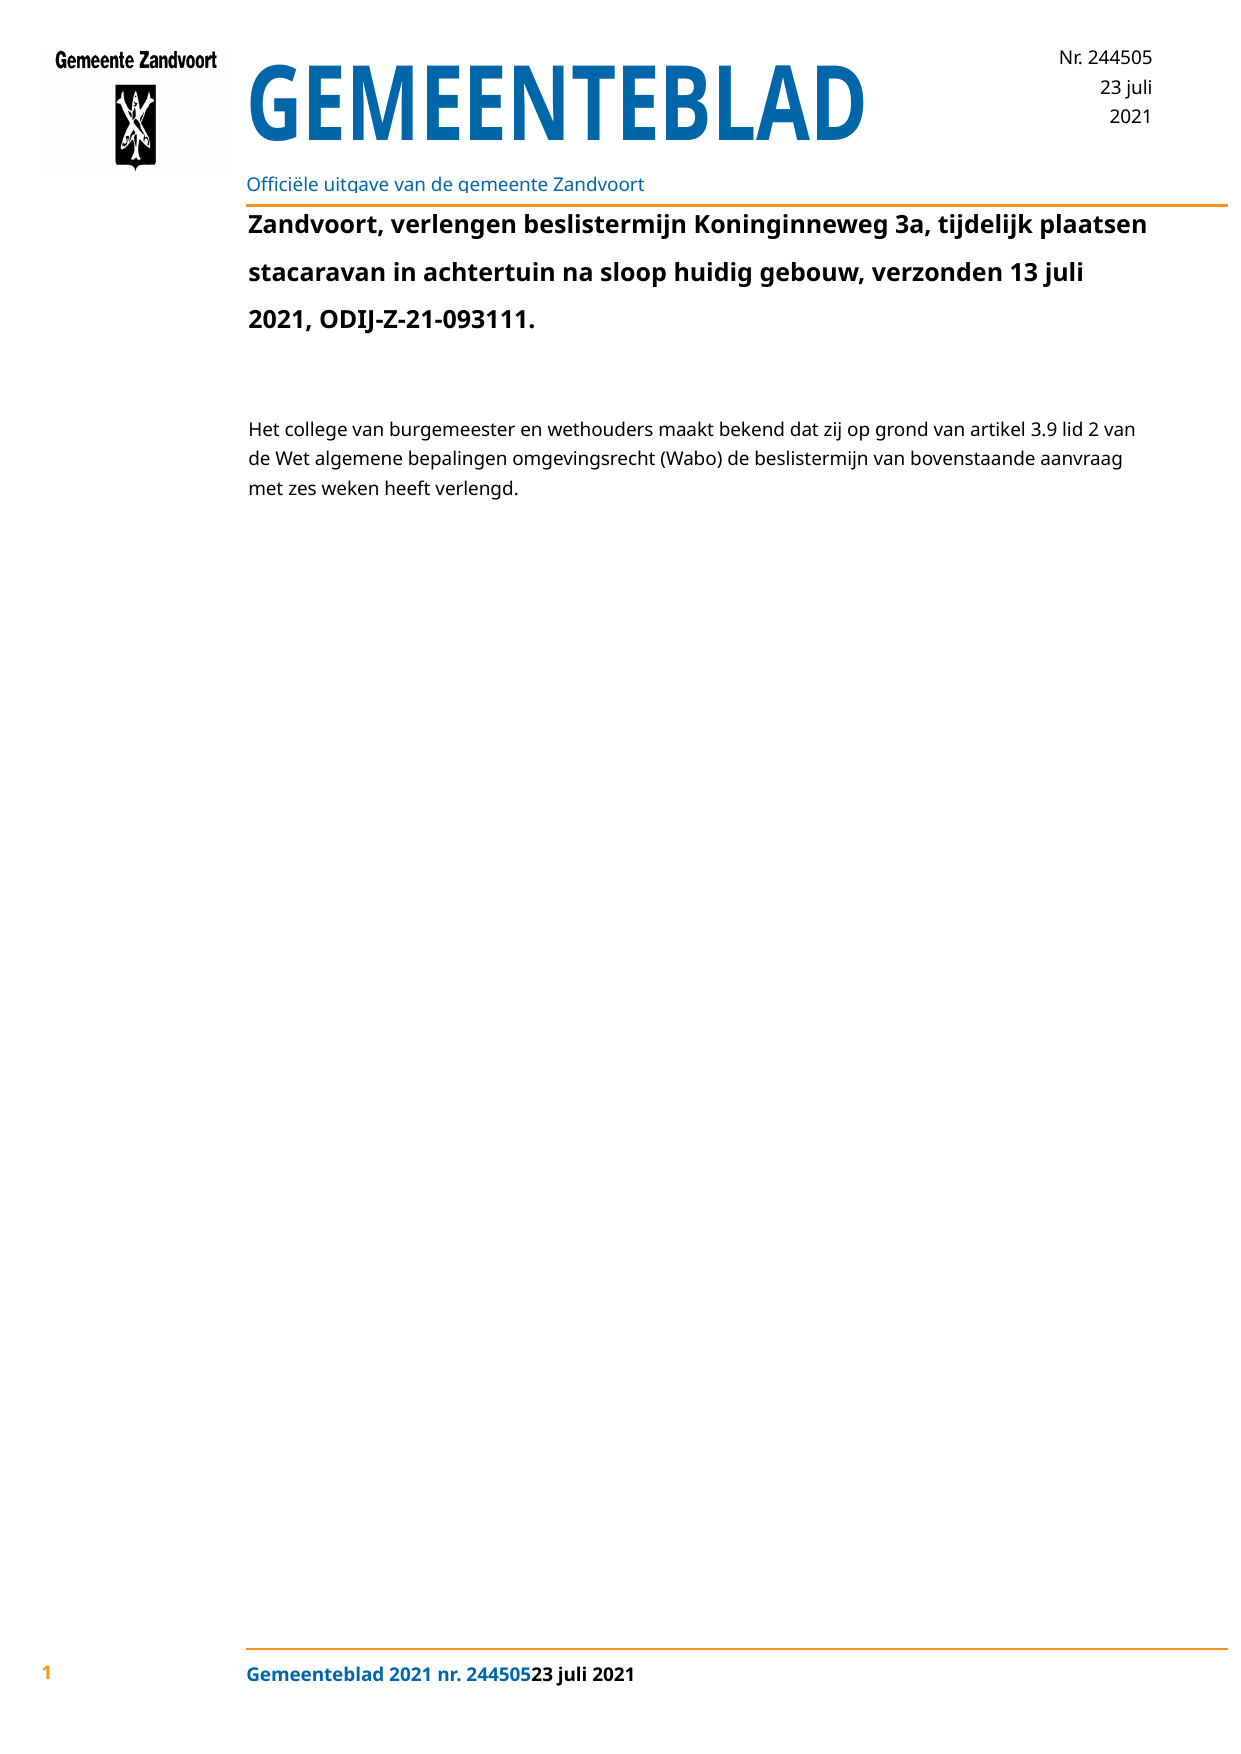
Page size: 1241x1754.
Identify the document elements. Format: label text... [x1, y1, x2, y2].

text Het college van burgemeester en wethouders maakt bekend dat zij op grond van artikel 3.9 lid 2 van de Wet algemene bepalingen omgevingsrecht (Wabo) de beslistermijn van bovenstaande aanvraag met zes weken heeft verlengd. [248, 416, 1152, 501]
text Zandvoort, verlengen beslistermijn Koninginneweg 3a, tijdelijk plaatsen stacaravan in achtertuin na sloop huidig gebouw, verzonden 13 juli 2021, ODIJ-Z-21-093111. [248, 207, 1152, 336]
picture [41, 47, 231, 172]
